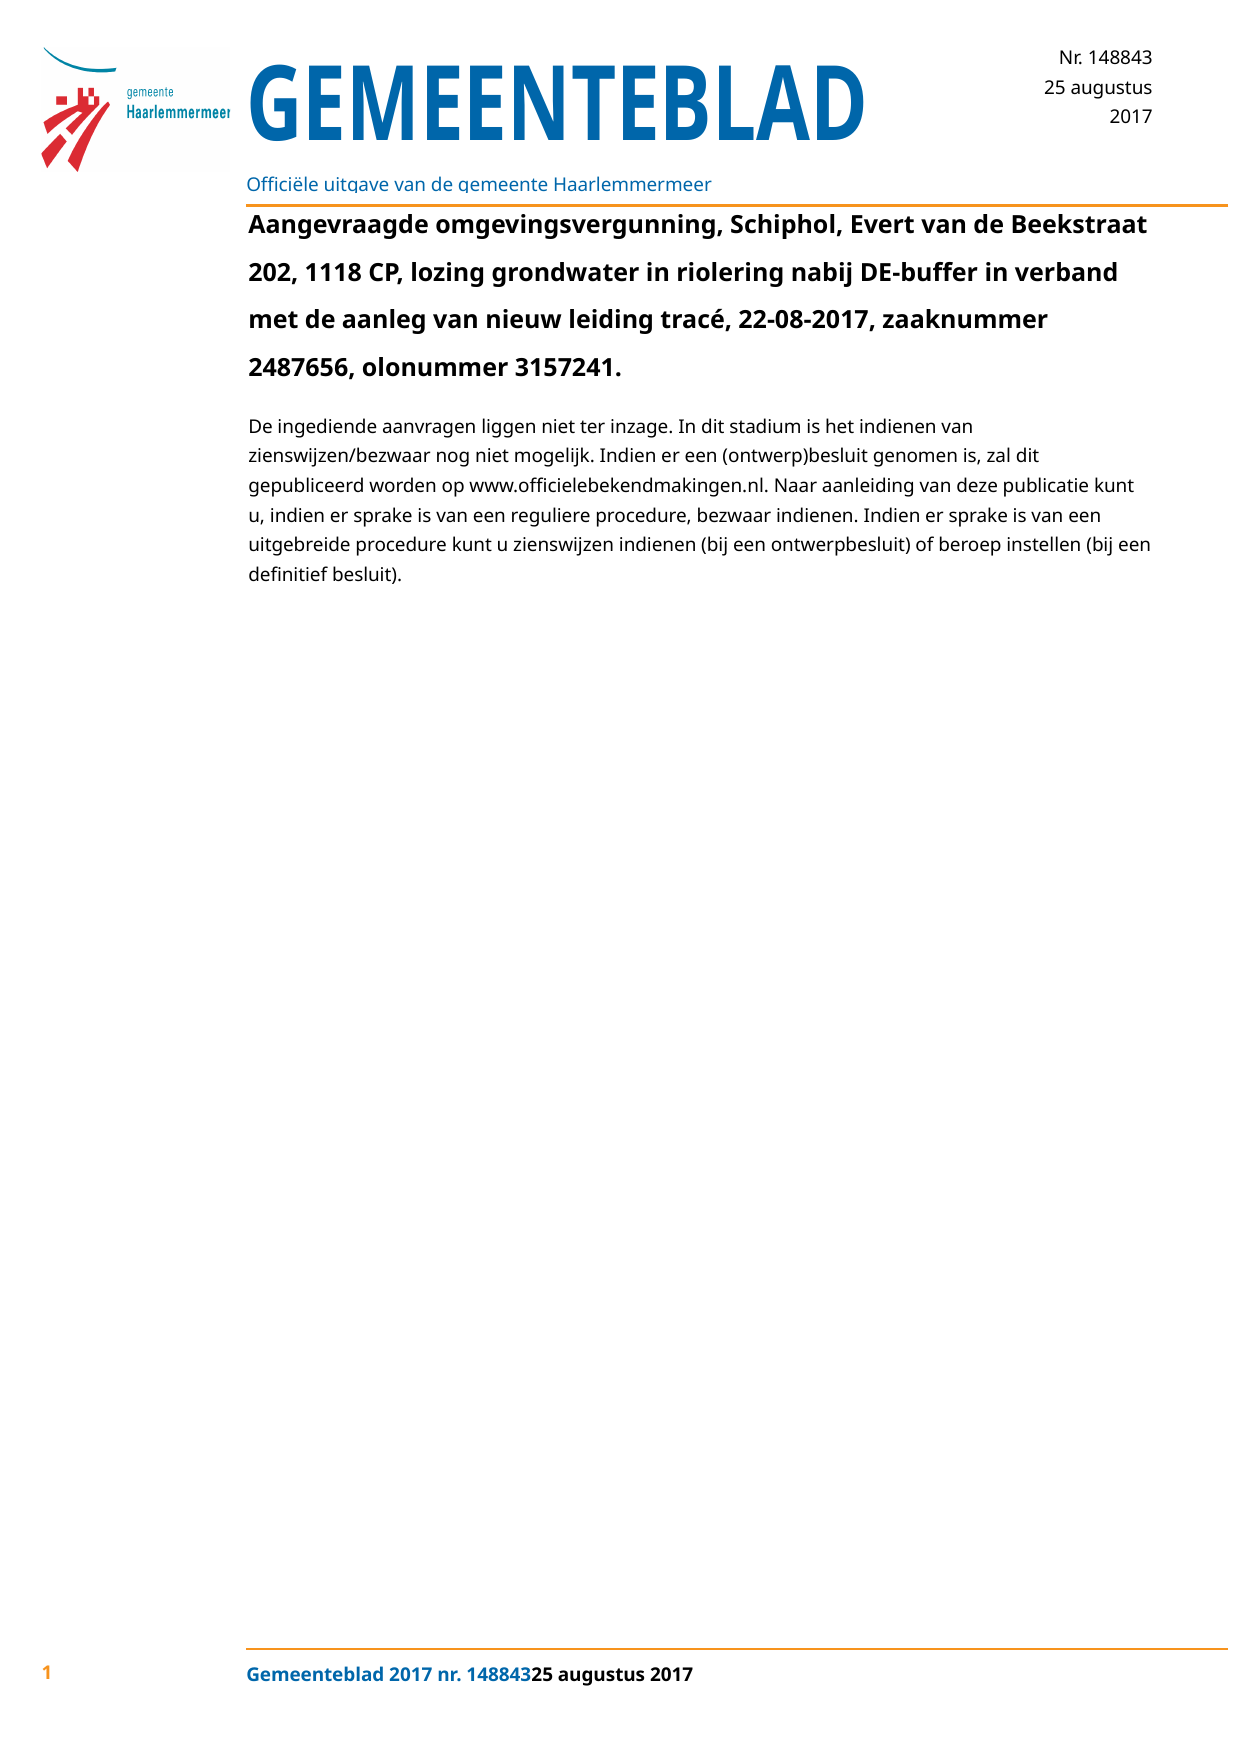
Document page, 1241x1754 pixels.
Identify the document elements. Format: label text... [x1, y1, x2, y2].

text Aangevraagde omgevingsvergunning, Schiphol, Evert van de Beekstraat 202, 1118 CP, lozing grondwater in riolering nabij DE-buffer in verband met de aanleg van nieuw leiding tracé, 22-08-2017, zaaknummer 2487656, olonummer 3157241. [248, 207, 1152, 384]
picture [41, 47, 231, 172]
text De ingediende aanvragen liggen niet ter inzage. In dit stadium is het indienen van zienswijzen/bezwaar nog niet mogelijk. Indien er een (ontwerp)besluit genomen is, zal dit gepubliceerd worden op www.officielebekendmakingen.nl. Naar aanleiding van deze publicatie kunt u, indien er sprake is van een reguliere procedure, bezwaar indienen. Indien er sprake is van een uitgebreide procedure kunt u zienswijzen indienen (bij een ontwerpbesluit) of beroep instellen (bij een definitief besluit). [248, 413, 1152, 587]
